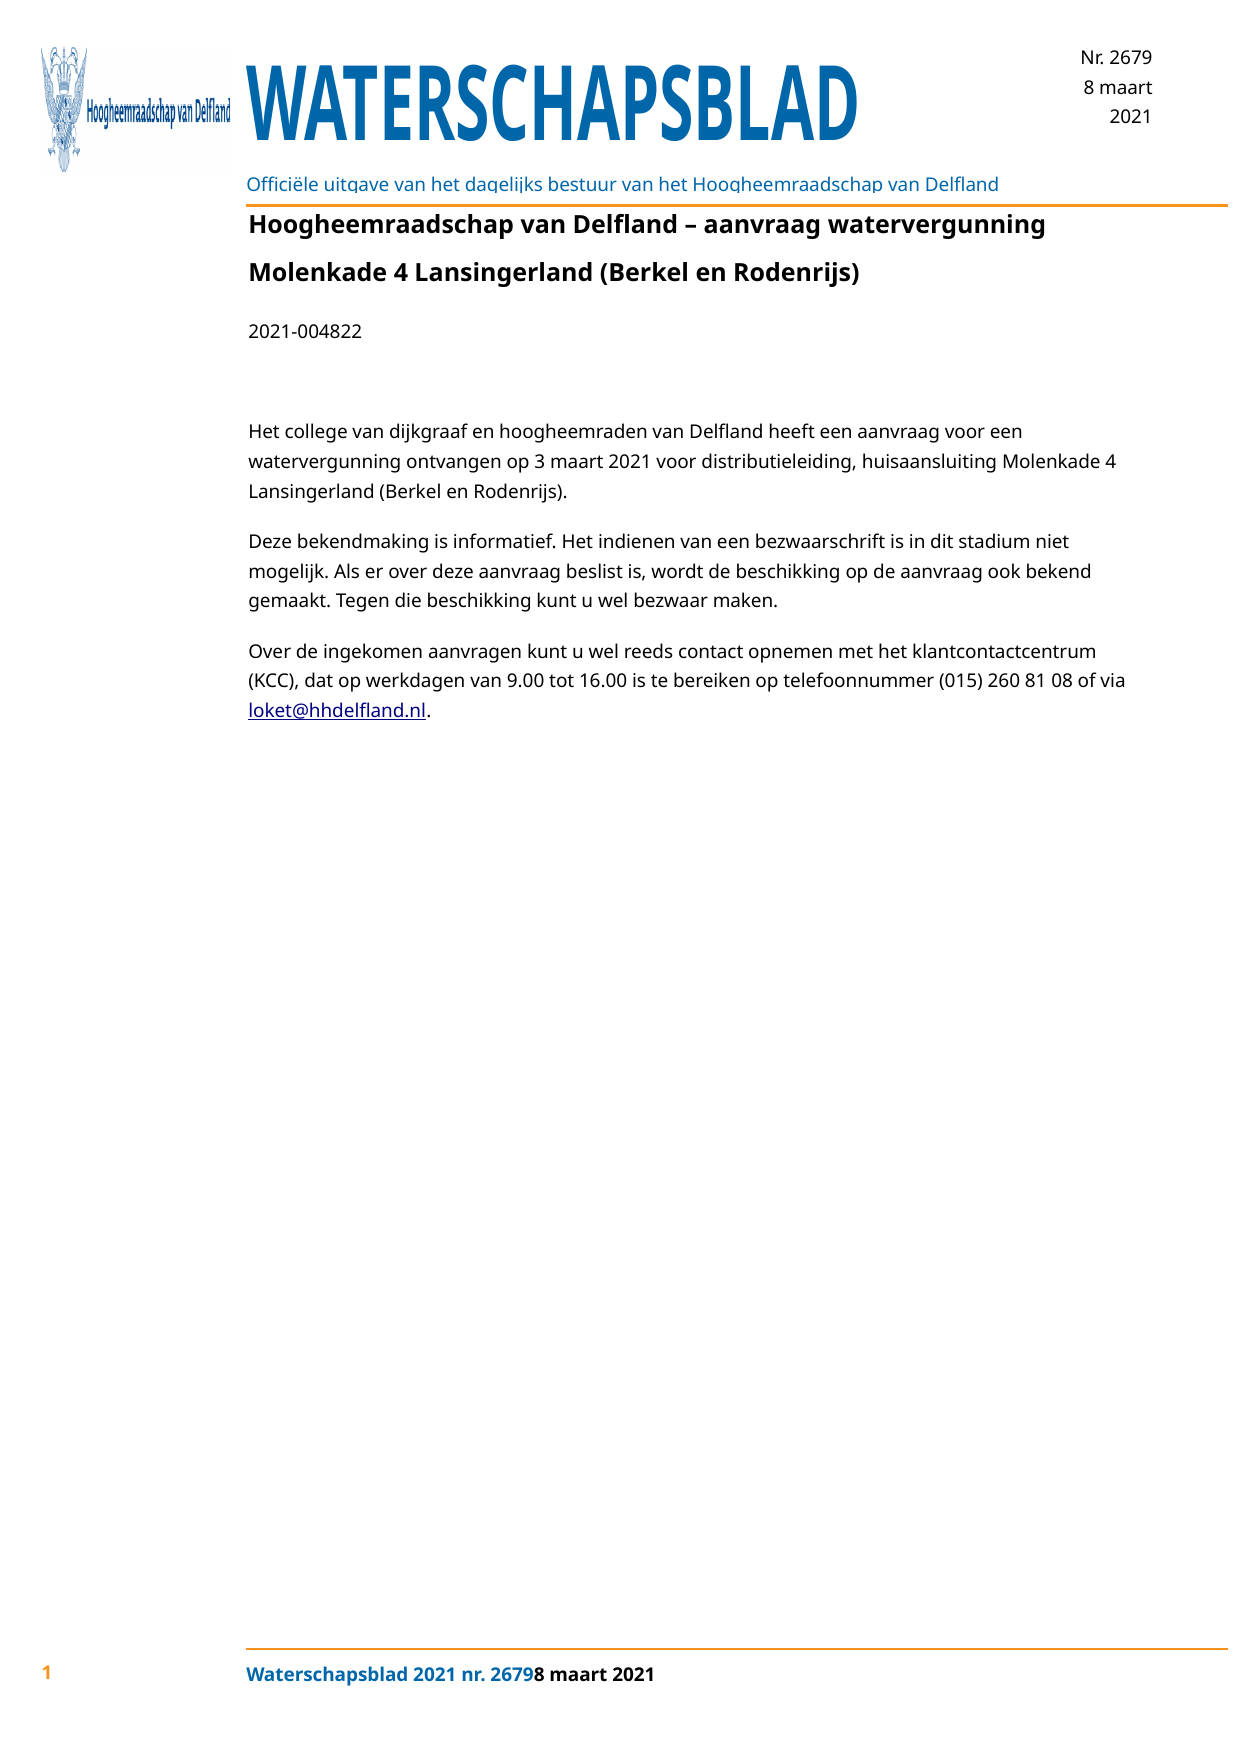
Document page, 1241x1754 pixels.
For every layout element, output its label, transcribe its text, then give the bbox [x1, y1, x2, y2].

text Over de ingekomen aanvragen kunt u wel reeds contact opnemen met het klantcontactcentrum (KCC), dat op werkdagen van 9.00 tot 16.00 is te bereiken op telefoonnummer (015) 260 81 08 of via loket@hhdelfland.nl. [248, 638, 1152, 723]
picture [41, 47, 231, 172]
text Hoogheemraadschap van Delfland – aanvraag watervergunning Molenkade 4 Lansingerland (Berkel en Rodenrijs) [248, 207, 1152, 288]
text Het college van dijkgraaf en hoogheemraden van Delfland heeft een aanvraag voor een watervergunning ontvangen op 3 maart 2021 voor distributieleiding, huisaansluiting Molenkade 4 Lansingerland (Berkel en Rodenrijs). [248, 419, 1152, 504]
text Deze bekendmaking is informatief. Het indienen van een bezwaarschrift is in dit stadium niet mogelijk. Als er over deze aanvraag beslist is, wordt de beschikking op de aanvraag ook bekend gemaakt. Tegen die beschikking kunt u wel bezwaar maken. [248, 528, 1152, 613]
text 2021-004822 [248, 318, 1152, 344]
